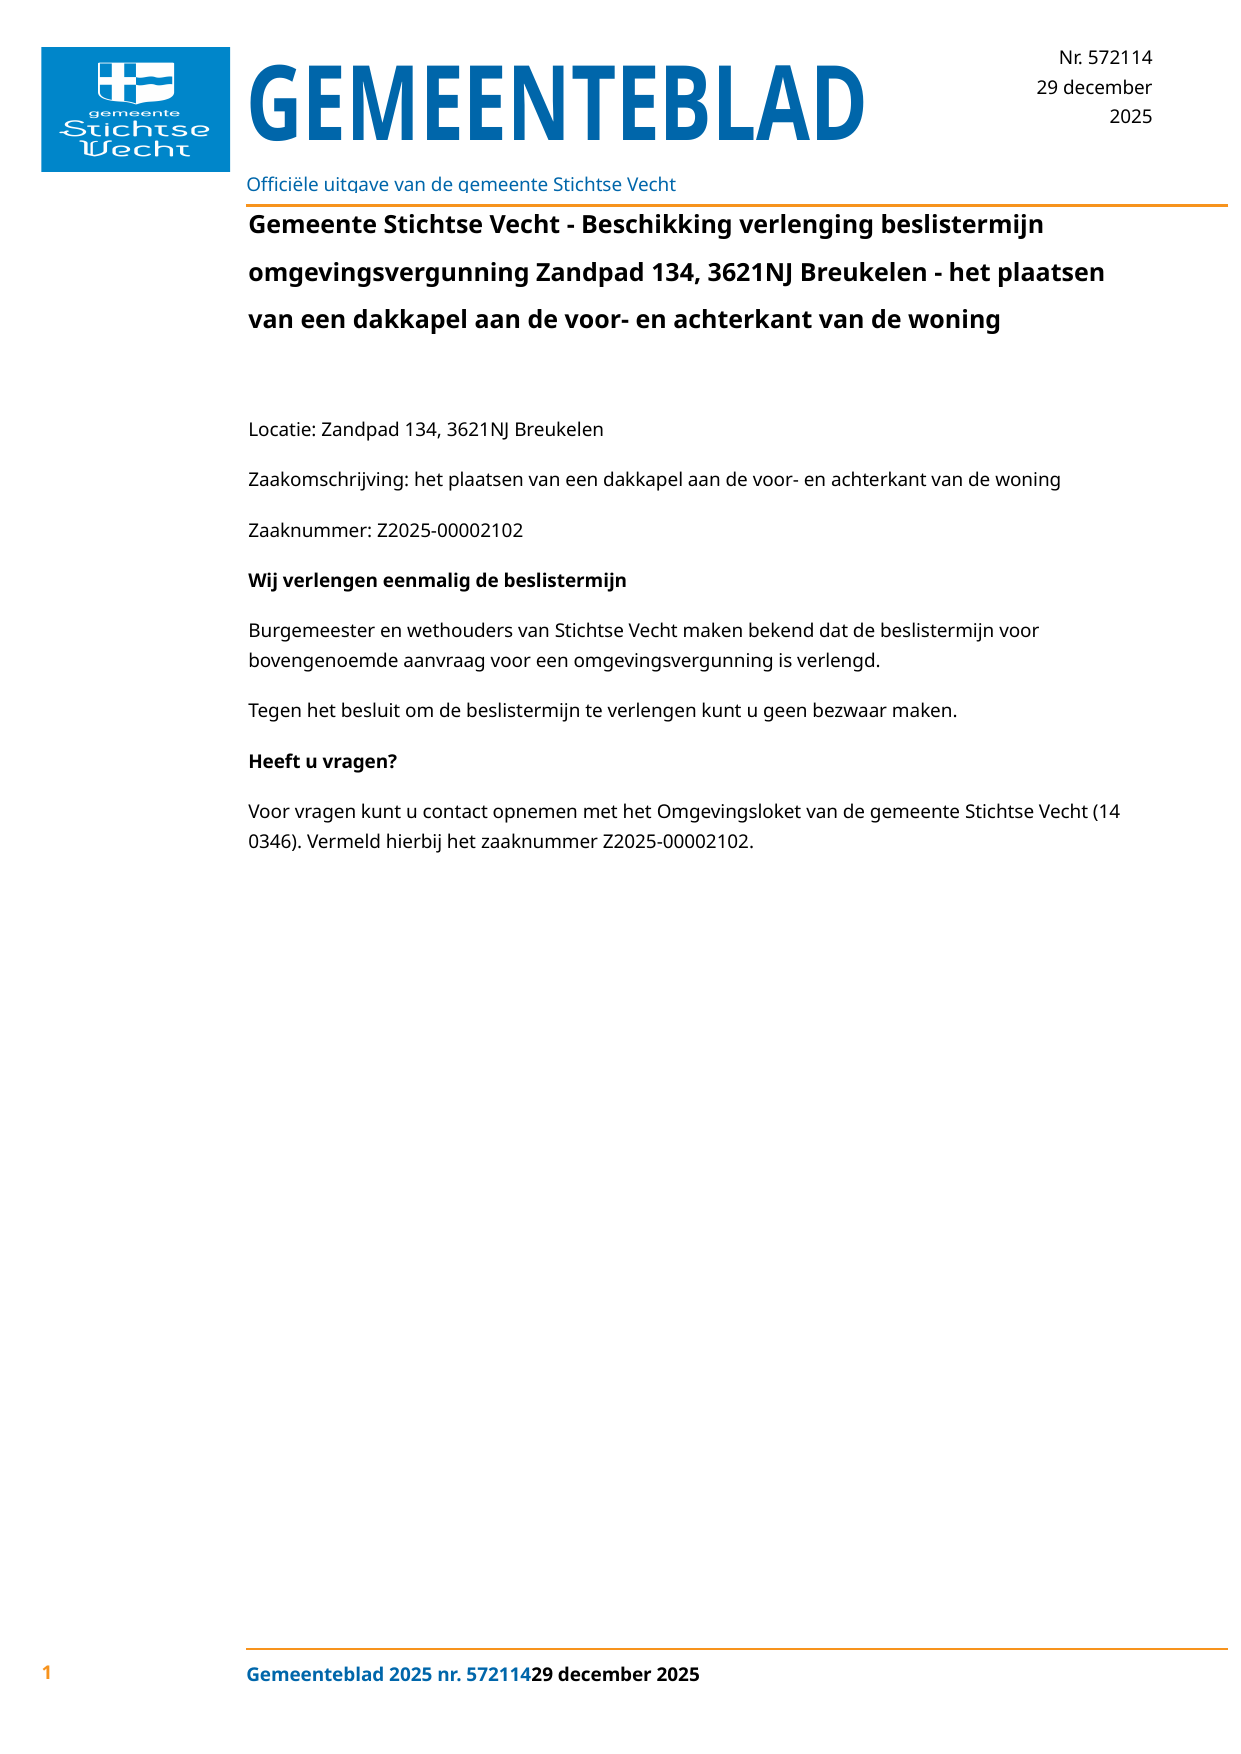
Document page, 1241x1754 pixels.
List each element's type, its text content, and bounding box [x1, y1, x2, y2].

text Burgemeester en wethouders van Stichtse Vecht maken bekend dat de beslistermijn voor bovengenoemde aanvraag voor een omgevingsvergunning is verlengd. [248, 618, 1152, 673]
text Wij verlengen eenmalig de beslistermijn [248, 567, 1152, 593]
text Zaakomschrijving: het plaatsen van een dakkapel aan de voor- en achterkant van de woning [248, 466, 1152, 492]
text Tegen het besluit om de beslistermijn te verlengen kunt u geen bezwaar maken. [248, 698, 1152, 723]
text Heeft u vragen? [248, 748, 1152, 774]
text Voor vragen kunt u contact opnemen met het Omgevingsloket van de gemeente Stichtse Vecht (14 0346). Vermeld hierbij het zaaknummer Z2025-00002102. [248, 798, 1152, 854]
picture [99, 63, 135, 101]
picture [137, 63, 174, 103]
text Locatie: Zandpad 134, 3621NJ Breukelen [248, 416, 1152, 442]
text Zaaknummer: Z2025-00002102 [248, 517, 1152, 542]
text Gemeente Stichtse Vecht - Beschikking verlenging beslistermijn omgevingsvergunning Zandpad 134, 3621NJ Breukelen - het plaatsen van een dakkapel aan de voor- en achterkant van de woning [248, 207, 1152, 336]
